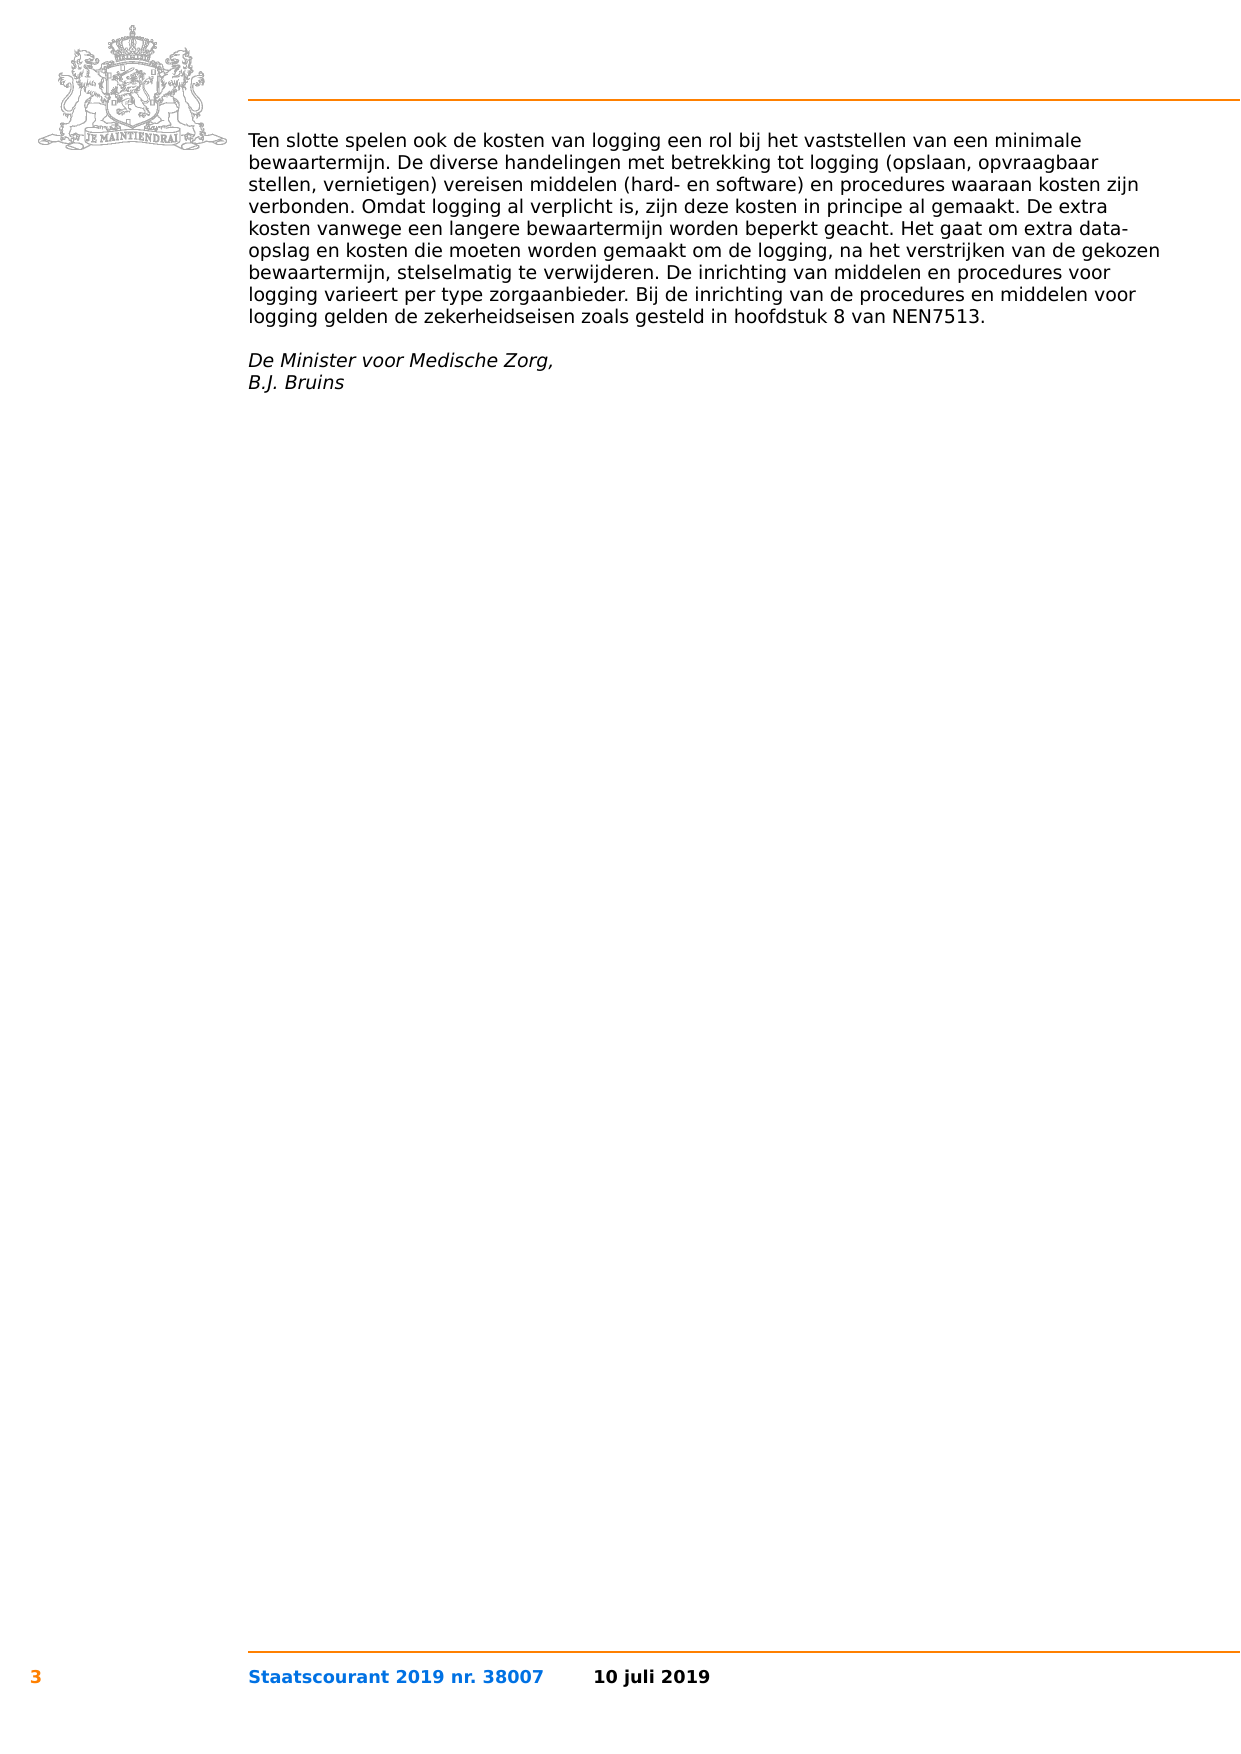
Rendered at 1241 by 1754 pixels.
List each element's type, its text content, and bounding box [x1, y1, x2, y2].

text Ten slotte spelen ook de kosten van logging een rol bij het vaststellen van een minimale bewaartermijn. De diverse handelingen met betrekking tot logging (opslaan, opvraagbaar stellen, vernietigen) vereisen middelen (hard- en software) en procedures waaraan kosten zijn verbonden. Omdat logging al verplicht is, zijn deze kosten in principe al gemaakt. De extra kosten vanwege een langere bewaartermijn worden beperkt geacht. Het gaat om extra data-opslag en kosten die moeten worden gemaakt om de logging, na het verstrijken van de gekozen bewaartermijn, stelselmatig te verwijderen. De inrichting van middelen en procedures voor logging varieert per type zorgaanbieder. Bij de inrichting van de procedures en middelen voor logging gelden de zekerheidseisen zoals gesteld in hoofdstuk 8 van NEN7513. [248, 130, 1163, 328]
picture [38, 25, 227, 150]
text De Minister voor Medische Zorg, B.J. Bruins [248, 349, 1163, 393]
